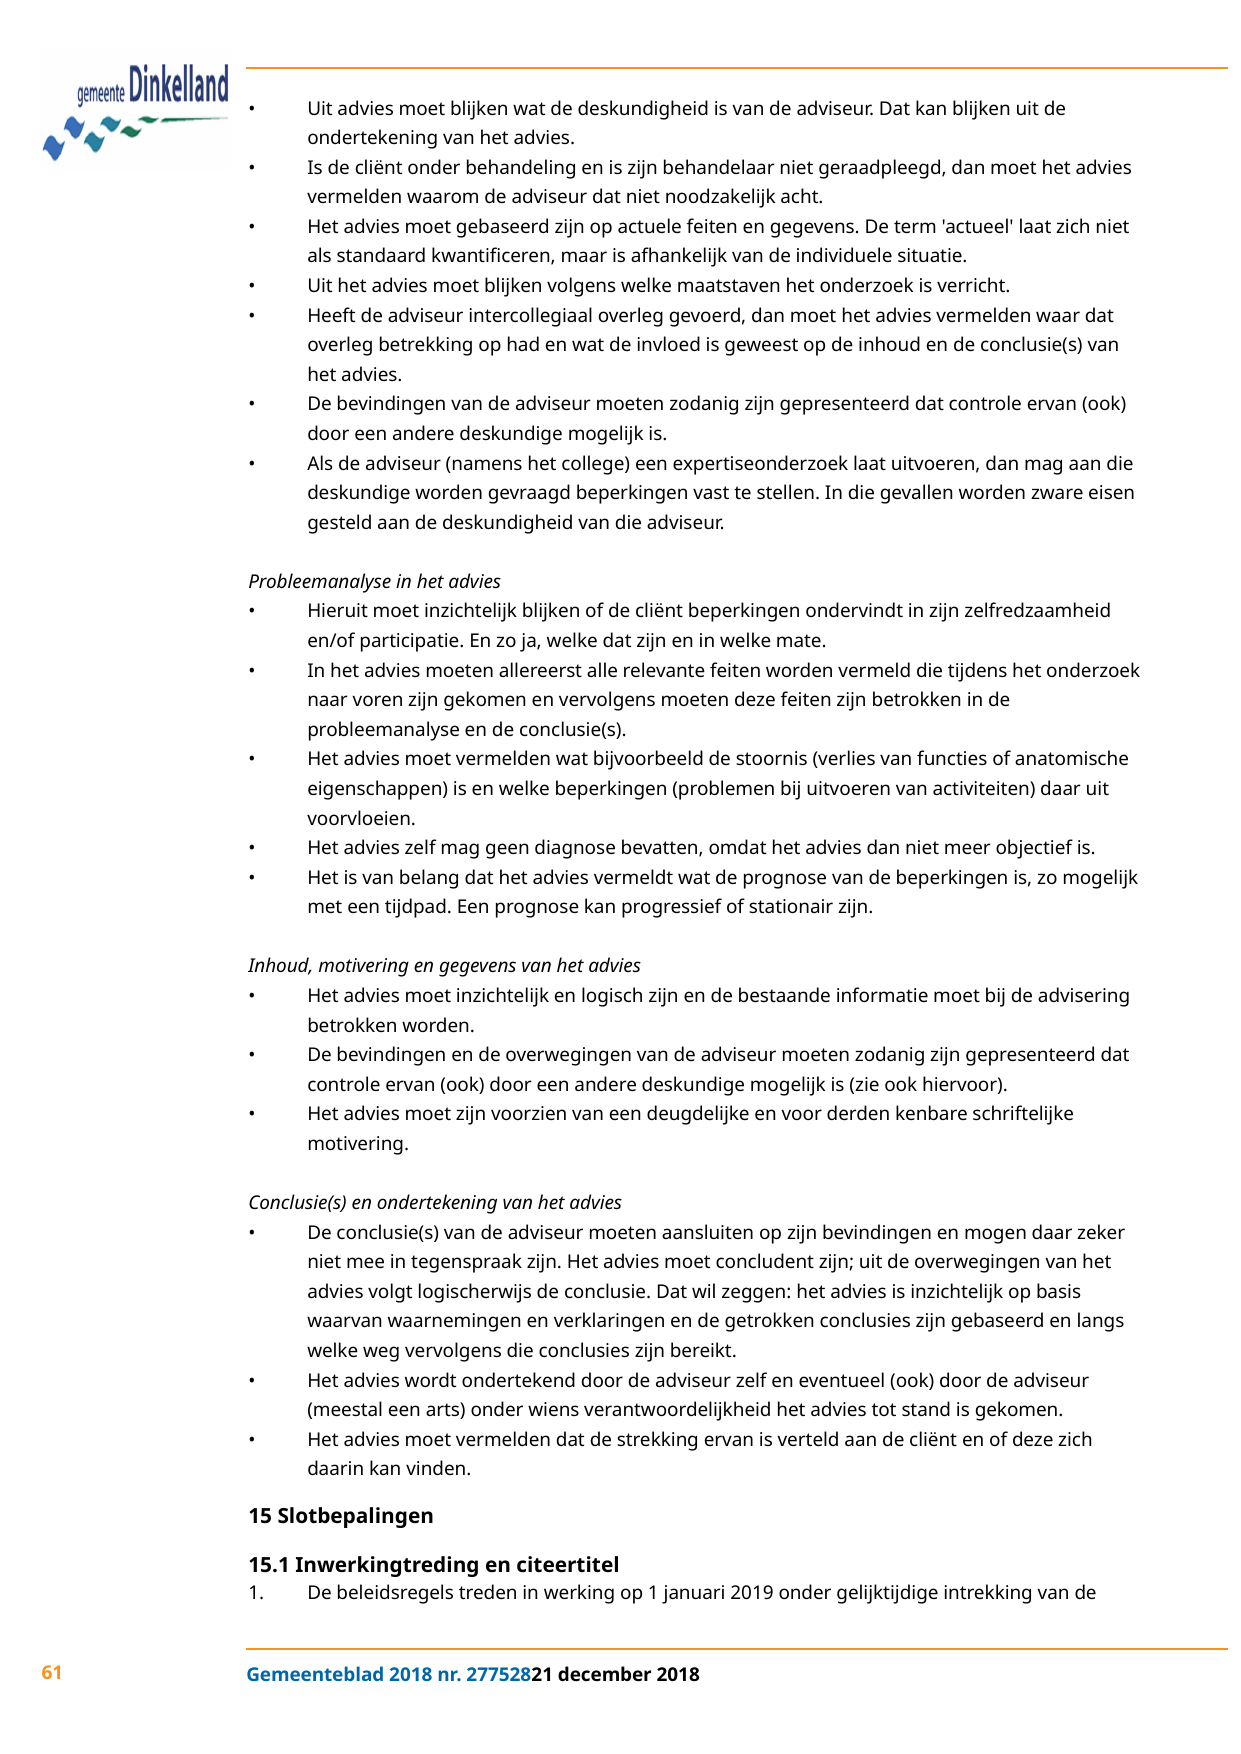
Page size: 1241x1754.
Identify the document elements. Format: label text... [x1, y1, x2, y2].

picture [41, 47, 231, 172]
list Het advies moet vermelden wat bijvoorbeeld de stoornis (verlies van functies of anatomische eigenschappen) is en welke beperkingen (problemen bij uitvoeren van activiteiten) daar uit voorvloeien. [248, 746, 1152, 831]
list De beleidsregels treden in werking op 1 januari 2019 onder gelijktijdige intrekking van de [248, 1579, 1152, 1605]
list Het is van belang dat het advies vermeldt wat de prognose van de beperkingen is, zo mogelijk met een tijdpad. Een prognose kan progressief of stationair zijn. [248, 864, 1152, 919]
list Uit advies moet blijken wat de deskundigheid is van de adviseur. Dat kan blijken uit de ondertekening van het advies. [248, 95, 1152, 150]
list Is de cliënt onder behandeling en is zijn behandelaar niet geraadpleegd, dan moet het advies vermelden waarom de adviseur dat niet noodzakelijk acht. [248, 154, 1152, 209]
text 15.1 Inwerkingtreding en citeertitel [248, 1551, 1152, 1579]
list De bevindingen en de overwegingen van de adviseur moeten zodanig zijn gepresenteerd dat controle ervan (ook) door een andere deskundige mogelijk is (zie ook hiervoor). [248, 1041, 1152, 1097]
list Als de adviseur (namens het college) een expertiseonderzoek laat uitvoeren, dan mag aan die deskundige worden gevraagd beperkingen vast te stellen. In die gevallen worden zware eisen gesteld aan de deskundigheid van die adviseur. [248, 450, 1152, 535]
list Hieruit moet inzichtelijk blijken of de cliënt beperkingen ondervindt in zijn zelfredzaamheid en/of participatie. En zo ja, welke dat zijn en in welke mate. [248, 598, 1152, 653]
list Het advies moet gebaseerd zijn op actuele feiten en gegevens. De term 'actueel' laat zich niet als standaard kwantificeren, maar is afhankelijk van de individuele situatie. [248, 213, 1152, 268]
list Het advies zelf mag geen diagnose bevatten, omdat het advies dan niet meer objectief is. [248, 834, 1152, 860]
list Heeft de adviseur intercollegiaal overleg gevoerd, dan moet het advies vermelden waar dat overleg betrekking op had en wat de invloed is geweest op de inhoud en de conclusie(s) van het advies. [248, 302, 1152, 387]
text Conclusie(s) en ondertekening van het advies [248, 1189, 1152, 1215]
list In het advies moeten allereerst alle relevante feiten worden vermeld die tijdens het onderzoek naar voren zijn gekomen en vervolgens moeten deze feiten zijn betrokken in de probleemanalyse en de conclusie(s). [248, 657, 1152, 742]
text Inhoud, motivering en gegevens van het advies [248, 953, 1152, 978]
list Uit het advies moet blijken volgens welke maatstaven het onderzoek is verricht. [248, 272, 1152, 298]
list De bevindingen van de adviseur moeten zodanig zijn gepresenteerd dat controle ervan (ook) door een andere deskundige mogelijk is. [248, 391, 1152, 446]
text 15 Slotbepalingen [248, 1501, 1152, 1530]
list De conclusie(s) van de adviseur moeten aansluiten op zijn bevindingen en mogen daar zeker niet mee in tegenspraak zijn. Het advies moet concludent zijn; uit de overwegingen van het advies volgt logischerwijs de conclusie. Dat wil zeggen: het advies is inzichtelijk op basis waarvan waarnemingen en verklaringen en de getrokken conclusies zijn gebaseerd en langs welke weg vervolgens die conclusies zijn bereikt. [248, 1219, 1152, 1363]
text Probleemanalyse in het advies [248, 568, 1152, 594]
list Het advies wordt ondertekend door de adviseur zelf en eventueel (ook) door de adviseur (meestal een arts) onder wiens verantwoordelijkheid het advies tot stand is gekomen. [248, 1367, 1152, 1422]
list Het advies moet vermelden dat de strekking ervan is verteld aan de cliënt en of deze zich daarin kan vinden. [248, 1426, 1152, 1481]
list Het advies moet inzichtelijk en logisch zijn en de bestaande informatie moet bij de advisering betrokken worden. [248, 982, 1152, 1038]
list Het advies moet zijn voorzien van een deugdelijke en voor derden kenbare schriftelijke motivering. [248, 1101, 1152, 1156]
